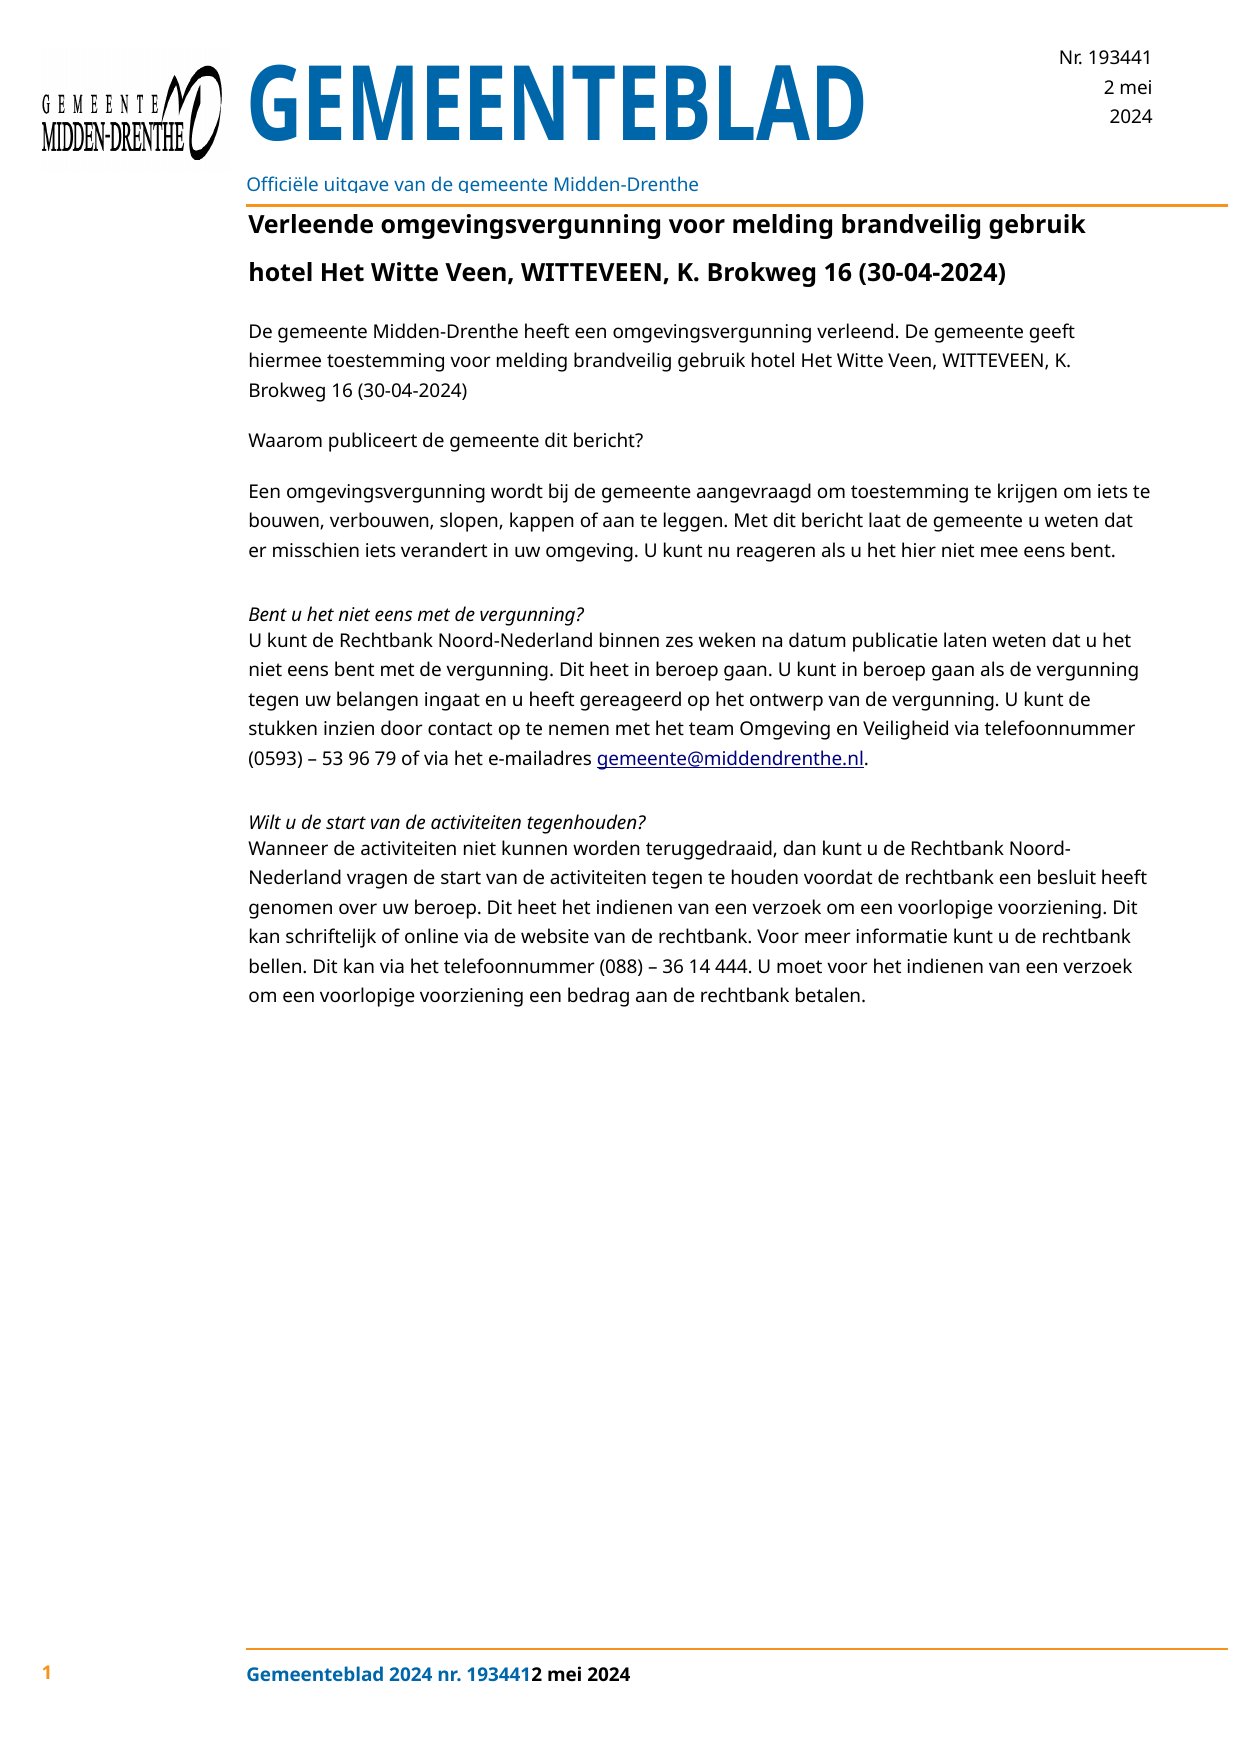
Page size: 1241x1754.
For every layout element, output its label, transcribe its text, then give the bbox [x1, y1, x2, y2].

text U kunt de Rechtbank Noord-Nederland binnen zes weken na datum publicatie laten weten dat u het niet eens bent met de vergunning. Dit heet in beroep gaan. U kunt in beroep gaan als de vergunning tegen uw belangen ingaat en u heeft gereageerd op het ontwerp van de vergunning. U kunt de stukken inzien door contact op te nemen met het team Omgeving en Veiligheid via telefoonnummer (0593) – 53 96 79 of via het e-mailadres gemeente@middendrenthe.nl. [248, 627, 1152, 771]
text Wilt u de start van de activiteiten tegenhouden? [248, 809, 1152, 835]
text Bent u het niet eens met de vergunning? [248, 601, 1152, 627]
text Een omgevingsvergunning wordt bij de gemeente aangevraagd om toestemming te krijgen om iets te bouwen, verbouwen, slopen, kappen of aan te leggen. Met dit bericht laat de gemeente u weten dat er misschien iets verandert in uw omgeving. U kunt nu reageren als u het hier niet mee eens bent. [248, 478, 1152, 563]
picture [41, 47, 231, 172]
text Waarom publiceert de gemeente dit bericht? [248, 427, 1152, 453]
text Wanneer de activiteiten niet kunnen worden teruggedraaid, dan kunt u de Rechtbank Noord-Nederland vragen de start van de activiteiten tegen te houden voordat de rechtbank een besluit heeft genomen over uw beroep. Dit heet het indienen van een verzoek om een voorlopige voorziening. Dit kan schriftelijk of online via de website van de rechtbank. Voor meer informatie kunt u de rechtbank bellen. Dit kan via het telefoonnummer (088) – 36 14 444. U moet voor het indienen van een verzoek om een voorlopige voorziening een bedrag aan de rechtbank betalen. [248, 835, 1152, 1008]
text De gemeente Midden-Drenthe heeft een omgevingsvergunning verleend. De gemeente geeft hiermee toestemming voor melding brandveilig gebruik hotel Het Witte Veen, WITTEVEEN, K. Brokweg 16 (30-04-2024) [248, 318, 1152, 403]
text Verleende omgevingsvergunning voor melding brandveilig gebruik hotel Het Witte Veen, WITTEVEEN, K. Brokweg 16 (30-04-2024) [248, 207, 1152, 288]
